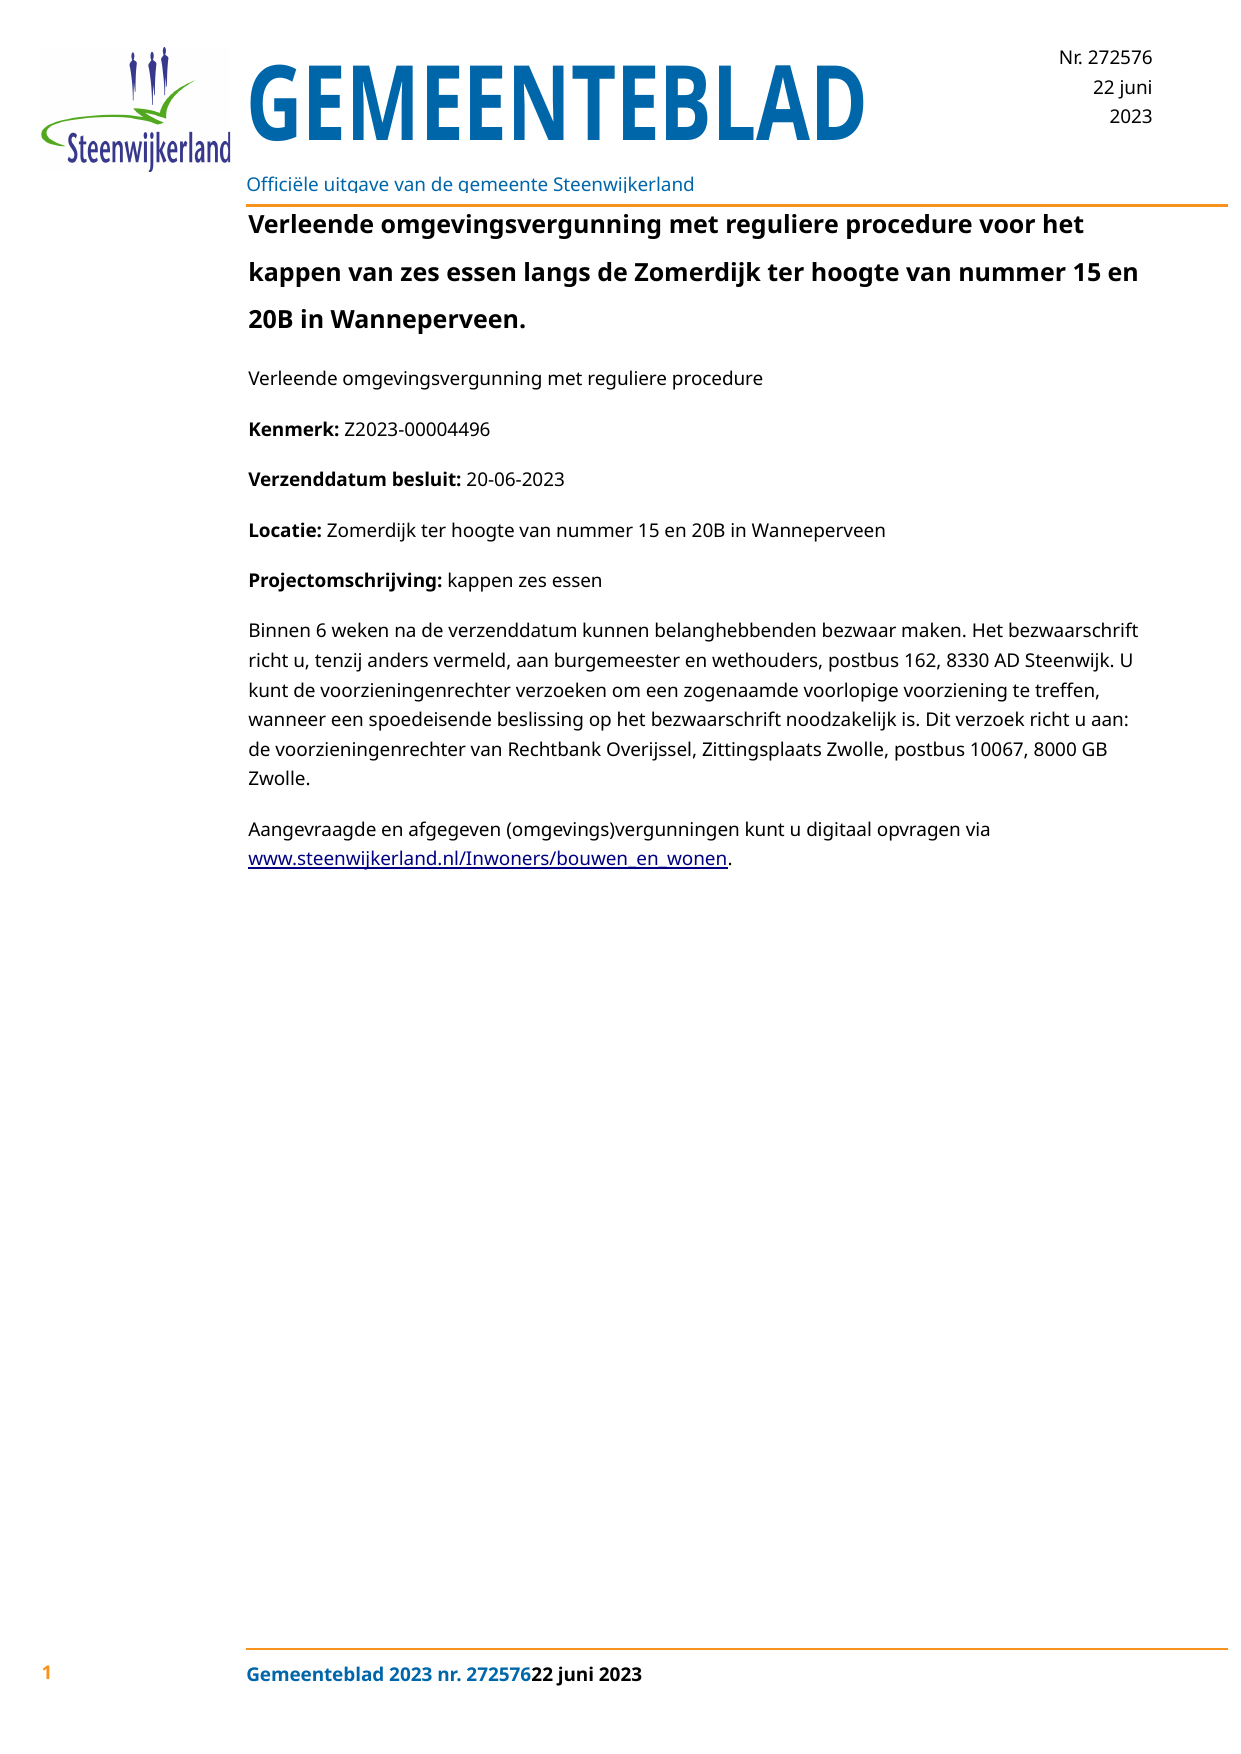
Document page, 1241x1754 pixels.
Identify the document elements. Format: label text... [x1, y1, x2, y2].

picture [41, 47, 231, 172]
text Verzenddatum besluit: 20-06-2023 [248, 466, 1152, 492]
text Projectomschrijving: kappen zes essen [248, 567, 1152, 593]
text Locatie: Zomerdijk ter hoogte van nummer 15 en 20B in Wanneperveen [248, 517, 1152, 542]
text Aangevraagde en afgegeven (omgevings)vergunningen kunt u digitaal opvragen via www.steenwijkerland.nl/Inwoners/bouwen_en_wonen. [248, 816, 1152, 871]
text Binnen 6 weken na de verzenddatum kunnen belanghebbenden bezwaar maken. Het bezwaarschrift richt u, tenzij anders vermeld, aan burgemeester en wethouders, postbus 162, 8330 AD Steenwijk. U kunt de voorzieningenrechter verzoeken om een zogenaamde voorlopige voorziening te treffen, wanneer een spoedeisende beslissing op het bezwaarschrift noodzakelijk is. Dit verzoek richt u aan: de voorzieningenrechter van Rechtbank Overijssel, Zittingsplaats Zwolle, postbus 10067, 8000 GB Zwolle. [248, 618, 1152, 791]
text Verleende omgevingsvergunning met reguliere procedure [248, 366, 1152, 391]
text Verleende omgevingsvergunning met reguliere procedure voor het kappen van zes essen langs de Zomerdijk ter hoogte van nummer 15 en 20B in Wanneperveen. [248, 207, 1152, 336]
text Kenmerk: Z2023-00004496 [248, 416, 1152, 442]
